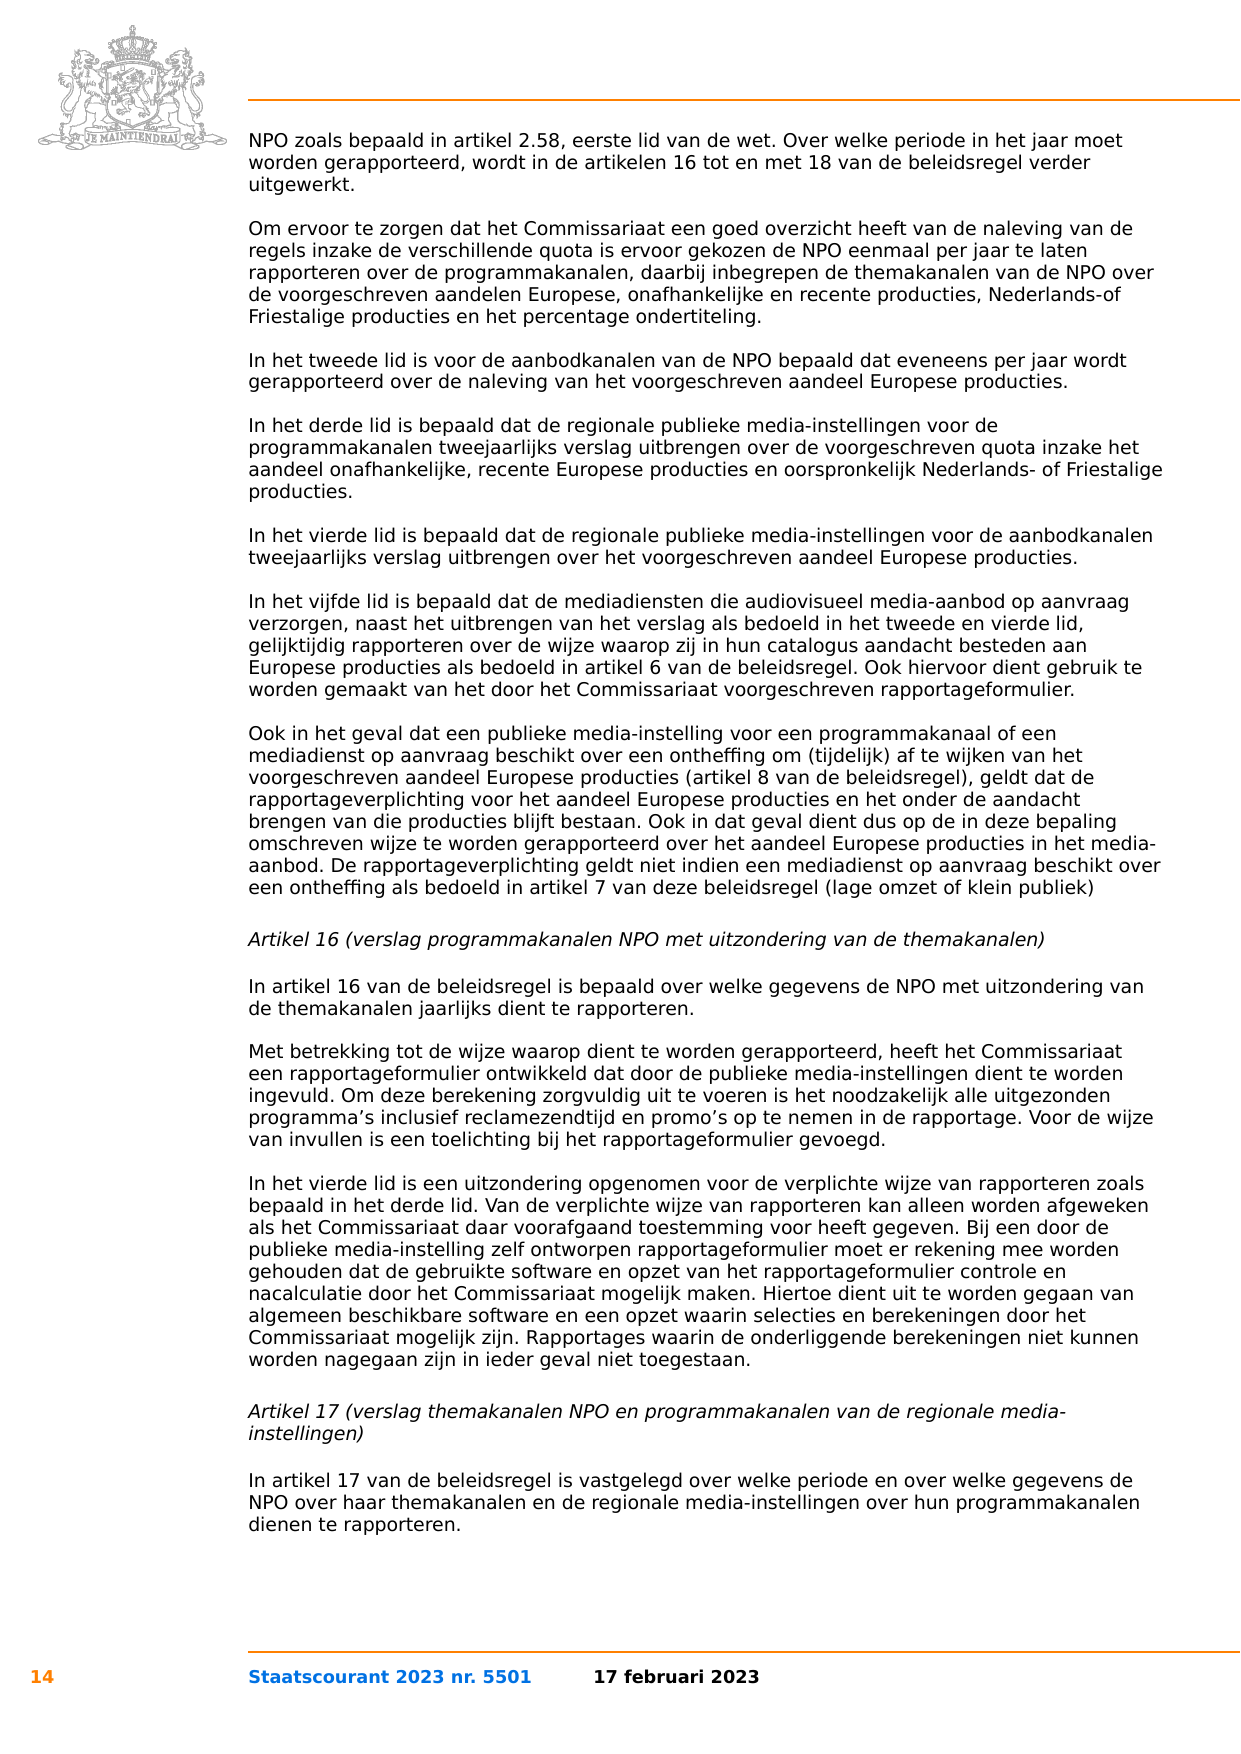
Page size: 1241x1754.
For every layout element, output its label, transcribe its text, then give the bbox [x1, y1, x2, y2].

subtitle Artikel 16 (verslag programmakanalen NPO met uitzondering van de themakanalen) [248, 928, 1163, 951]
text Om ervoor te zorgen dat het Commissariaat een goed overzicht heeft van de naleving van de regels inzake de verschillende quota is ervoor gekozen de NPO eenmaal per jaar te laten rapporteren over de programmakanalen, daarbij inbegrepen de themakanalen van de NPO over de voorgeschreven aandelen Europese, onafhankelijke en recente producties, Nederlands-of Friestalige producties en het percentage ondertiteling. [248, 218, 1163, 328]
text In het vijfde lid is bepaald dat de mediadiensten die audiovisueel media-aanbod op aanvraag verzorgen, naast het uitbrengen van het verslag als bedoeld in het tweede en vierde lid, gelijktijdig rapporteren over de wijze waarop zij in hun catalogus aandacht besteden aan Europese producties als bedoeld in artikel 6 van de beleidsregel. Ook hiervoor dient gebruik te worden gemaakt van het door het Commissariaat voorgeschreven rapportageformulier. [248, 591, 1163, 701]
text In artikel 16 van de beleidsregel is bepaald over welke gegevens de NPO met uitzondering van de themakanalen jaarlijks dient te rapporteren. [248, 976, 1163, 1019]
text Met betrekking tot de wijze waarop dient te worden gerapporteerd, heeft het Commissariaat een rapportageformulier ontwikkeld dat door de publieke media-instellingen dient te worden ingevuld. Om deze berekening zorgvuldig uit te voeren is het noodzakelijk alle uitgezonden programma’s inclusief reclamezendtijd en promo’s op te nemen in de rapportage. Voor de wijze van invullen is een toelichting bij het rapportageformulier gevoegd. [248, 1041, 1163, 1151]
text NPO zoals bepaald in artikel 2.58, eerste lid van de wet. Over welke periode in het jaar moet worden gerapporteerd, wordt in de artikelen 16 tot en met 18 van de beleidsregel verder uitgewerkt. [248, 130, 1163, 196]
subtitle Artikel 17 (verslag themakanalen NPO en programmakanalen van de regionale media-instellingen) [248, 1401, 1163, 1445]
text In het derde lid is bepaald dat de regionale publieke media-instellingen voor de programmakanalen tweejaarlijks verslag uitbrengen over de voorgeschreven quota inzake het aandeel onafhankelijke, recente Europese producties en oorspronkelijk Nederlands- of Friestalige producties. [248, 415, 1163, 503]
text Ook in het geval dat een publieke media-instelling voor een programmakanaal of een mediadienst op aanvraag beschikt over een ontheffing om (tijdelijk) af te wijken van het voorgeschreven aandeel Europese producties (artikel 8 van de beleidsregel), geldt dat de rapportageverplichting voor het aandeel Europese producties en het onder de aandacht brengen van die producties blijft bestaan. Ook in dat geval dient dus op de in deze bepaling omschreven wijze te worden gerapporteerd over het aandeel Europese producties in het media-aanbod. De rapportageverplichting geldt niet indien een mediadienst op aanvraag beschikt over een ontheffing als bedoeld in artikel 7 van deze beleidsregel (lage omzet of klein publiek) [248, 723, 1163, 898]
text In het tweede lid is voor de aanbodkanalen van de NPO bepaald dat eveneens per jaar wordt gerapporteerd over de naleving van het voorgeschreven aandeel Europese producties. [248, 349, 1163, 393]
text In het vierde lid is bepaald dat de regionale publieke media-instellingen voor de aanbodkanalen tweejaarlijks verslag uitbrengen over het voorgeschreven aandeel Europese producties. [248, 525, 1163, 569]
text In artikel 17 van de beleidsregel is vastgelegd over welke periode en over welke gegevens de NPO over haar themakanalen en de regionale media-instellingen over hun programmakanalen dienen te rapporteren. [248, 1470, 1163, 1536]
text In het vierde lid is een uitzondering opgenomen voor de verplichte wijze van rapporteren zoals bepaald in het derde lid. Van de verplichte wijze van rapporteren kan alleen worden afgeweken als het Commissariaat daar voorafgaand toestemming voor heeft gegeven. Bij een door de publieke media-instelling zelf ontworpen rapportageformulier moet er rekening mee worden gehouden dat de gebruikte software en opzet van het rapportageformulier controle en nacalculatie door het Commissariaat mogelijk maken. Hiertoe dient uit te worden gegaan van algemeen beschikbare software en een opzet waarin selecties en berekeningen door het Commissariaat mogelijk zijn. Rapportages waarin de onderliggende berekeningen niet kunnen worden nagegaan zijn in ieder geval niet toegestaan. [248, 1173, 1163, 1371]
picture [38, 25, 227, 150]
